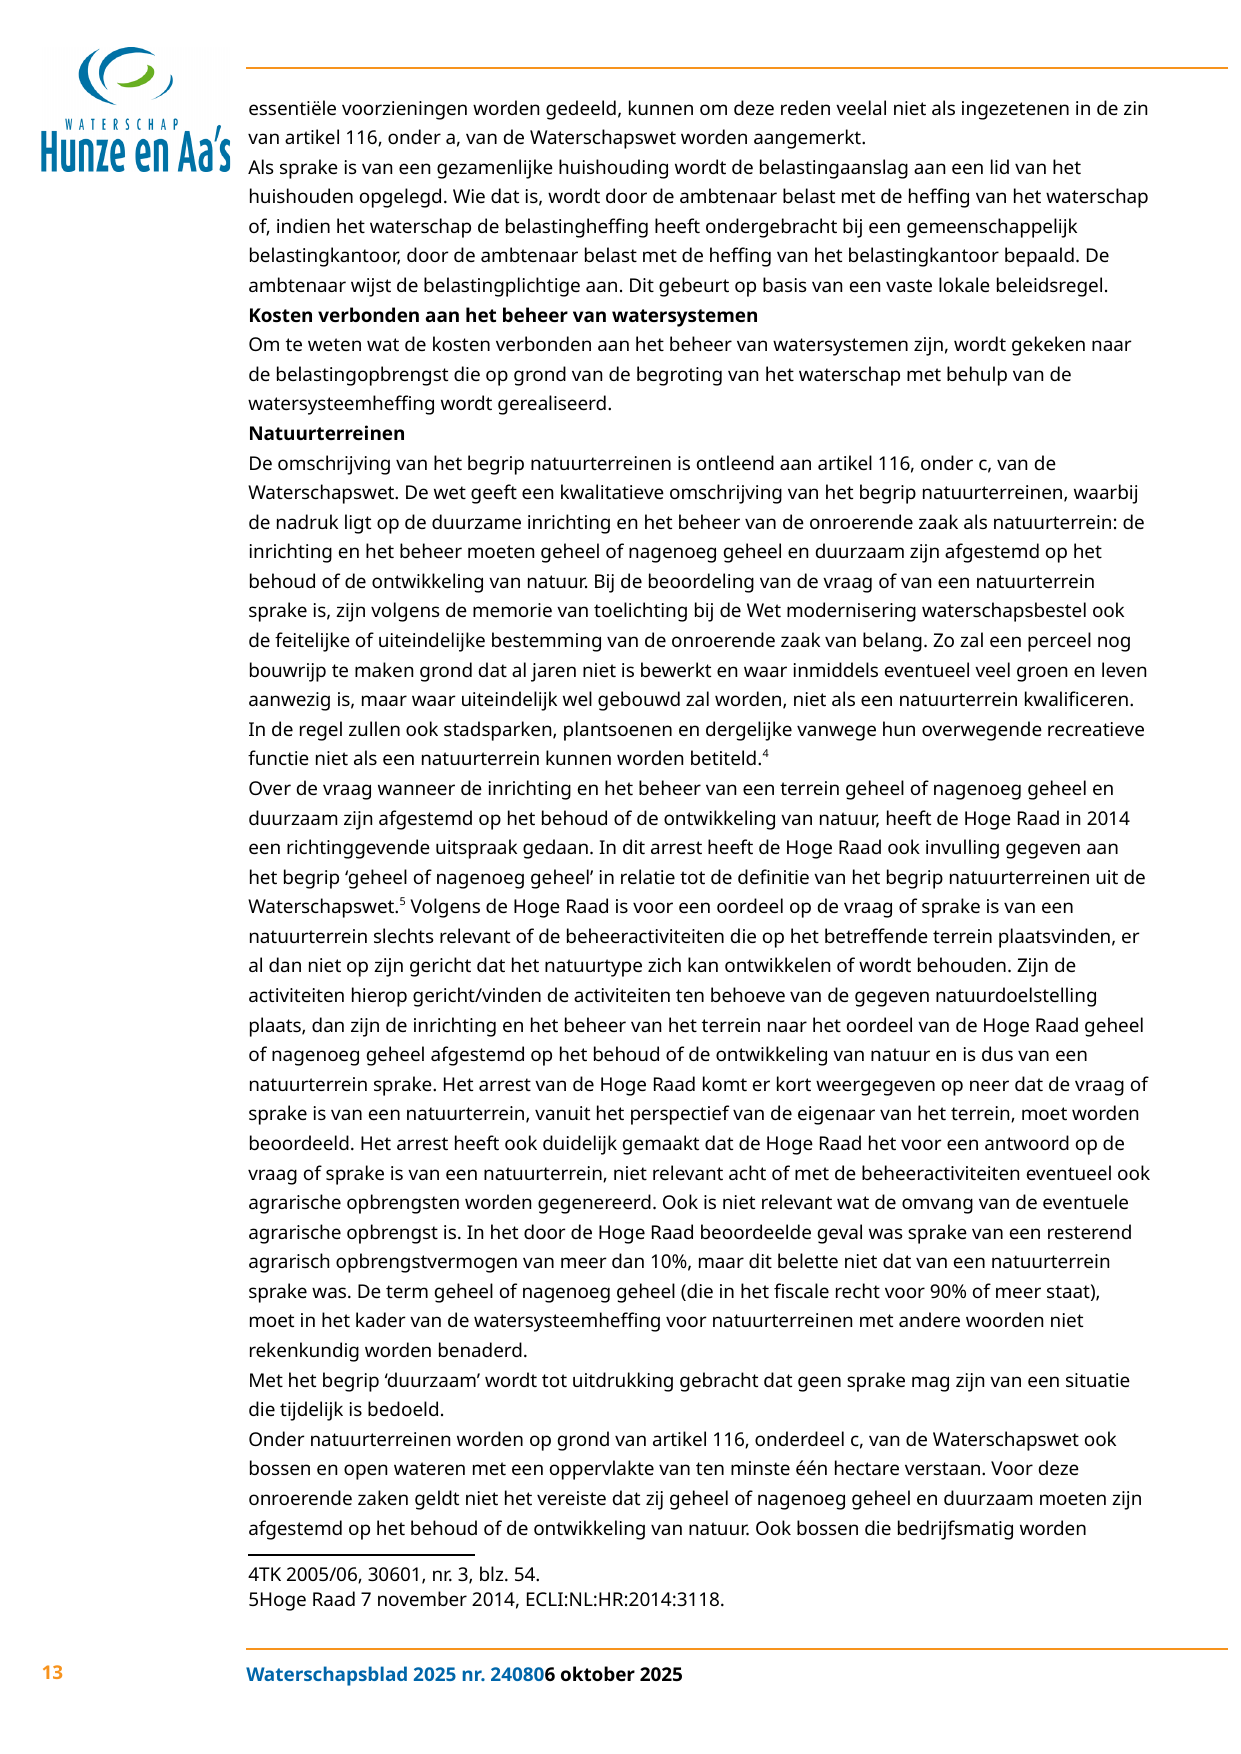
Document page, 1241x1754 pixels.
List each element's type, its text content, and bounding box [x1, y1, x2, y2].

text Met het begrip ‘duurzaam’ wordt tot uitdrukking gebracht dat geen sprake mag zijn van een situatie die tijdelijk is bedoeld. [248, 1367, 1152, 1422]
text Hoge Raad 7 november 2014, ECLI:NL:HR:2014:3118. [248, 1586, 1152, 1612]
picture [41, 47, 231, 172]
text De omschrijving van het begrip natuurterreinen is ontleend aan artikel 116, onder c, van de Waterschapswet. De wet geeft een kwalitatieve omschrijving van het begrip natuurterreinen, waarbij de nadruk ligt op de duurzame inrichting en het beheer van de onroerende zaak als natuurterrein: de inrichting en het beheer moeten geheel of nagenoeg geheel en duurzaam zijn afgestemd op het behoud of de ontwikkeling van natuur. Bij de beoordeling van de vraag of van een natuurterrein sprake is, zijn volgens de memorie van toelichting bij de Wet modernisering waterschapsbestel ook de feitelijke of uiteindelijke bestemming van de onroerende zaak van belang. Zo zal een perceel nog bouwrijp te maken grond dat al jaren niet is bewerkt en waar inmiddels eventueel veel groen en leven aanwezig is, maar waar uiteindelijk wel gebouwd zal worden, niet als een natuurterrein kwalificeren. In de regel zullen ook stadsparken, plantsoenen en dergelijke vanwege hun overwegende recreatieve functie niet als een natuurterrein kunnen worden betiteld. [248, 450, 1152, 771]
text Natuurterreinen [248, 420, 1152, 446]
text Kosten verbonden aan het beheer van watersystemen [248, 302, 1152, 328]
picture [183, 163, 191, 172]
text Om te weten wat de kosten verbonden aan het beheer van watersystemen zijn, wordt gekeken naar de belastingopbrengst die op grond van de begroting van het waterschap met behulp van de watersysteemheffing wordt gerealiseerd. [248, 331, 1152, 416]
text Onder natuurterreinen worden op grond van artikel 116, onderdeel c, van de Waterschapswet ook bossen en open wateren met een oppervlakte van ten minste één hectare verstaan. Voor deze onroerende zaken geldt niet het vereiste dat zij geheel of nagenoeg geheel en duurzaam moeten zijn afgestemd op het behoud of de ontwikkeling van natuur. Ook bossen die bedrijfsmatig worden [248, 1426, 1152, 1541]
text Over de vraag wanneer de inrichting en het beheer van een terrein geheel of nagenoeg geheel en duurzaam zijn afgestemd op het behoud of de ontwikkeling van natuur, heeft de Hoge Raad in 2014 een richtinggevende uitspraak gedaan. In dit arrest heeft de Hoge Raad ook invulling gegeven aan het begrip ‘geheel of nagenoeg geheel’ in relatie tot de definitie van het begrip natuurterreinen uit de Waterschapswet. Volgens de Hoge Raad is voor een oordeel op de vraag of sprake is van een natuurterrein slechts relevant of de beheeractiviteiten die op het betreffende terrein plaatsvinden, er al dan niet op zijn gericht dat het natuurtype zich kan ontwikkelen of wordt behouden. Zijn de activiteiten hierop gericht/vinden de activiteiten ten behoeve van de gegeven natuurdoelstelling plaats, dan zijn de inrichting en het beheer van het terrein naar het oordeel van de Hoge Raad geheel of nagenoeg geheel afgestemd op het behoud of de ontwikkeling van natuur en is dus van een natuurterrein sprake. Het arrest van de Hoge Raad komt er kort weergegeven op neer dat de vraag of sprake is van een natuurterrein, vanuit het perspectief van de eigenaar van het terrein, moet worden beoordeeld. Het arrest heeft ook duidelijk gemaakt dat de Hoge Raad het voor een antwoord op de vraag of sprake is van een natuurterrein, niet relevant acht of met de beheeractiviteiten eventueel ook agrarische opbrengsten worden gegenereerd. Ook is niet relevant wat de omvang van de eventuele agrarische opbrengst is. In het door de Hoge Raad beoordeelde geval was sprake van een resterend agrarisch opbrengstvermogen van meer dan 10%, maar dit belette niet dat van een natuurterrein sprake was. De term geheel of nagenoeg geheel (die in het fiscale recht voor 90% of meer staat), moet in het kader van de watersysteemheffing voor natuurterreinen met andere woorden niet rekenkundig worden benaderd. [248, 775, 1152, 1363]
picture [47, 154, 51, 172]
text TK 2005/06, 30601, nr. 3, blz. 54. [248, 1561, 1152, 1586]
text essentiële voorzieningen worden gedeeld, kunnen om deze reden veelal niet als ingezetenen in de zin van artikel 116, onder a, van de Waterschapswet worden aangemerkt. [248, 95, 1152, 150]
text Als sprake is van een gezamenlijke huishouding wordt de belastingaanslag aan een lid van het huishouden opgelegd. Wie dat is, wordt door de ambtenaar belast met de heffing van het waterschap of, indien het waterschap de belastingheffing heeft ondergebracht bij een gemeenschappelijk belastingkantoor, door de ambtenaar belast met de heffing van het belastingkantoor bepaald. De ambtenaar wijst de belastingplichtige aan. Dit gebeurt op basis van een vaste lokale beleidsregel. [248, 154, 1152, 298]
picture [226, 145, 231, 156]
